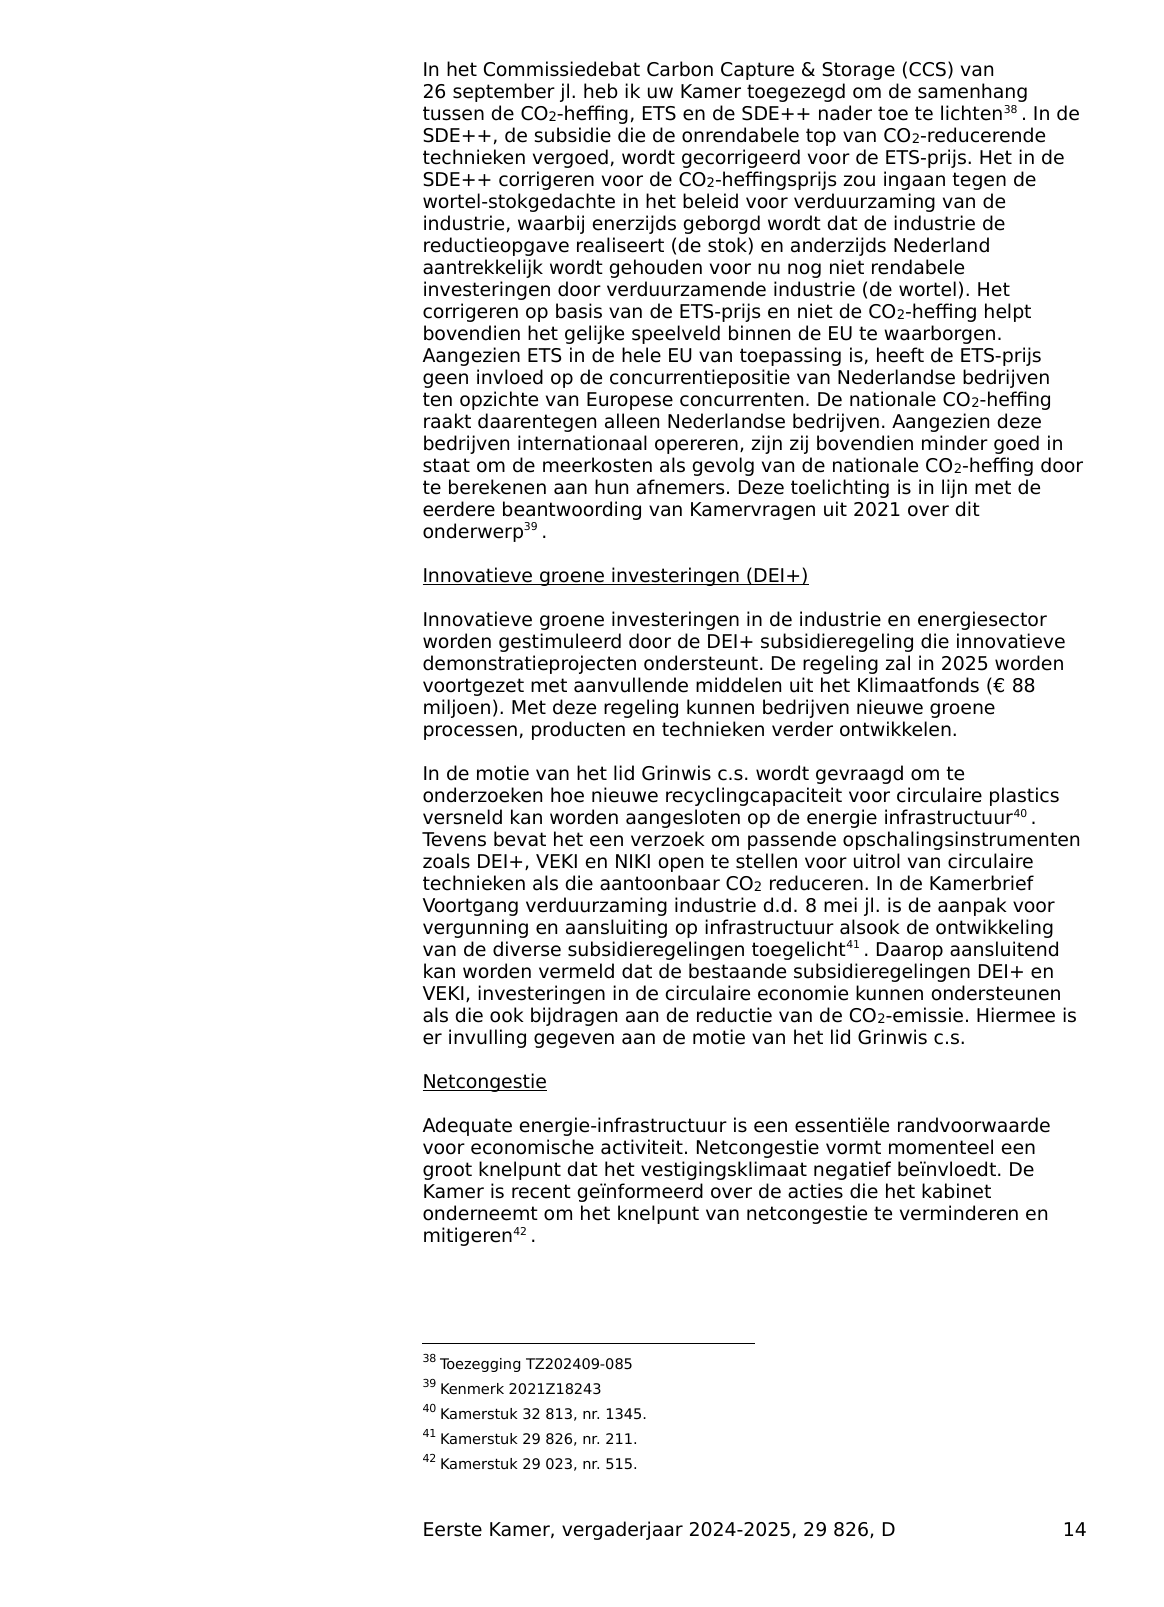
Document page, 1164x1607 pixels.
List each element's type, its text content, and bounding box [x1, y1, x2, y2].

text Toezegging TZ202409-085 [422, 1352, 1087, 1374]
subtitle Innovatieve groene investeringen (DEI+) [422, 565, 1087, 587]
text Adequate energie-infrastructuur is een essentiële randvoorwaarde voor economische activiteit. Netcongestie vormt momenteel een groot knelpunt dat het vestigingsklimaat negatief beïnvloedt. De Kamer is recent geïnformeerd over de acties die het kabinet onderneemt om het knelpunt van netcongestie te verminderen en mitigeren. [422, 1115, 1087, 1247]
text Kamerstuk 29 826, nr. 211. [422, 1427, 1087, 1449]
text Innovatieve groene investeringen in de industrie en energiesector worden gestimuleerd door de DEI+ subsidieregeling die innovatieve demonstratieprojecten ondersteunt. De regeling zal in 2025 worden voortgezet met aanvullende middelen uit het Klimaatfonds (€ 88 miljoen). Met deze regeling kunnen bedrijven nieuwe groene processen, producten en technieken verder ontwikkelen. [422, 609, 1087, 741]
text Kamerstuk 32 813, nr. 1345. [422, 1402, 1087, 1424]
text Kenmerk 2021Z18243 [422, 1377, 1087, 1399]
subtitle Netcongestie [422, 1071, 1087, 1093]
text In het Commissiedebat Carbon Capture & Storage (CCS) van 26 september jl. heb ik uw Kamer toegezegd om de samenhang tussen de CO2-heffing, ETS en de SDE++ nader toe te lichten. In de SDE++, de subsidie die de onrendabele top van CO2-reducerende technieken vergoed, wordt gecorrigeerd voor de ETS-prijs. Het in de SDE++ corrigeren voor de CO2-heffingsprijs zou ingaan tegen de wortel-stokgedachte in het beleid voor verduurzaming van de industrie, waarbij enerzijds geborgd wordt dat de industrie de reductieopgave realiseert (de stok) en anderzijds Nederland aantrekkelijk wordt gehouden voor nu nog niet rendabele investeringen door verduurzamende industrie (de wortel). Het corrigeren op basis van de ETS-prijs en niet de CO2-heffing helpt bovendien het gelijke speelveld binnen de EU te waarborgen. Aangezien ETS in de hele EU van toepassing is, heeft de ETS-prijs geen invloed op de concurrentiepositie van Nederlandse bedrijven ten opzichte van Europese concurrenten. De nationale CO2-heffing raakt daarentegen alleen Nederlandse bedrijven. Aangezien deze bedrijven internationaal opereren, zijn zij bovendien minder goed in staat om de meerkosten als gevolg van de nationale CO2-heffing door te berekenen aan hun afnemers. Deze toelichting is in lijn met de eerdere beantwoording van Kamervragen uit 2021 over dit onderwerp. [422, 59, 1087, 543]
text In de motie van het lid Grinwis c.s. wordt gevraagd om te onderzoeken hoe nieuwe recyclingcapaciteit voor circulaire plastics versneld kan worden aangesloten op de energie infrastructuur. Tevens bevat het een verzoek om passende opschalingsinstrumenten zoals DEI+, VEKI en NIKI open te stellen voor uitrol van circulaire technieken als die aantoonbaar CO2 reduceren. In de Kamerbrief Voortgang verduurzaming industrie d.d. 8 mei jl. is de aanpak voor vergunning en aansluiting op infrastructuur alsook de ontwikkeling van de diverse subsidieregelingen toegelicht. Daarop aansluitend kan worden vermeld dat de bestaande subsidieregelingen DEI+ en VEKI, investeringen in de circulaire economie kunnen ondersteunen als die ook bijdragen aan de reductie van de CO2-emissie. Hiermee is er invulling gegeven aan de motie van het lid Grinwis c.s. [422, 763, 1087, 1049]
text Kamerstuk 29 023, nr. 515. [422, 1452, 1087, 1474]
